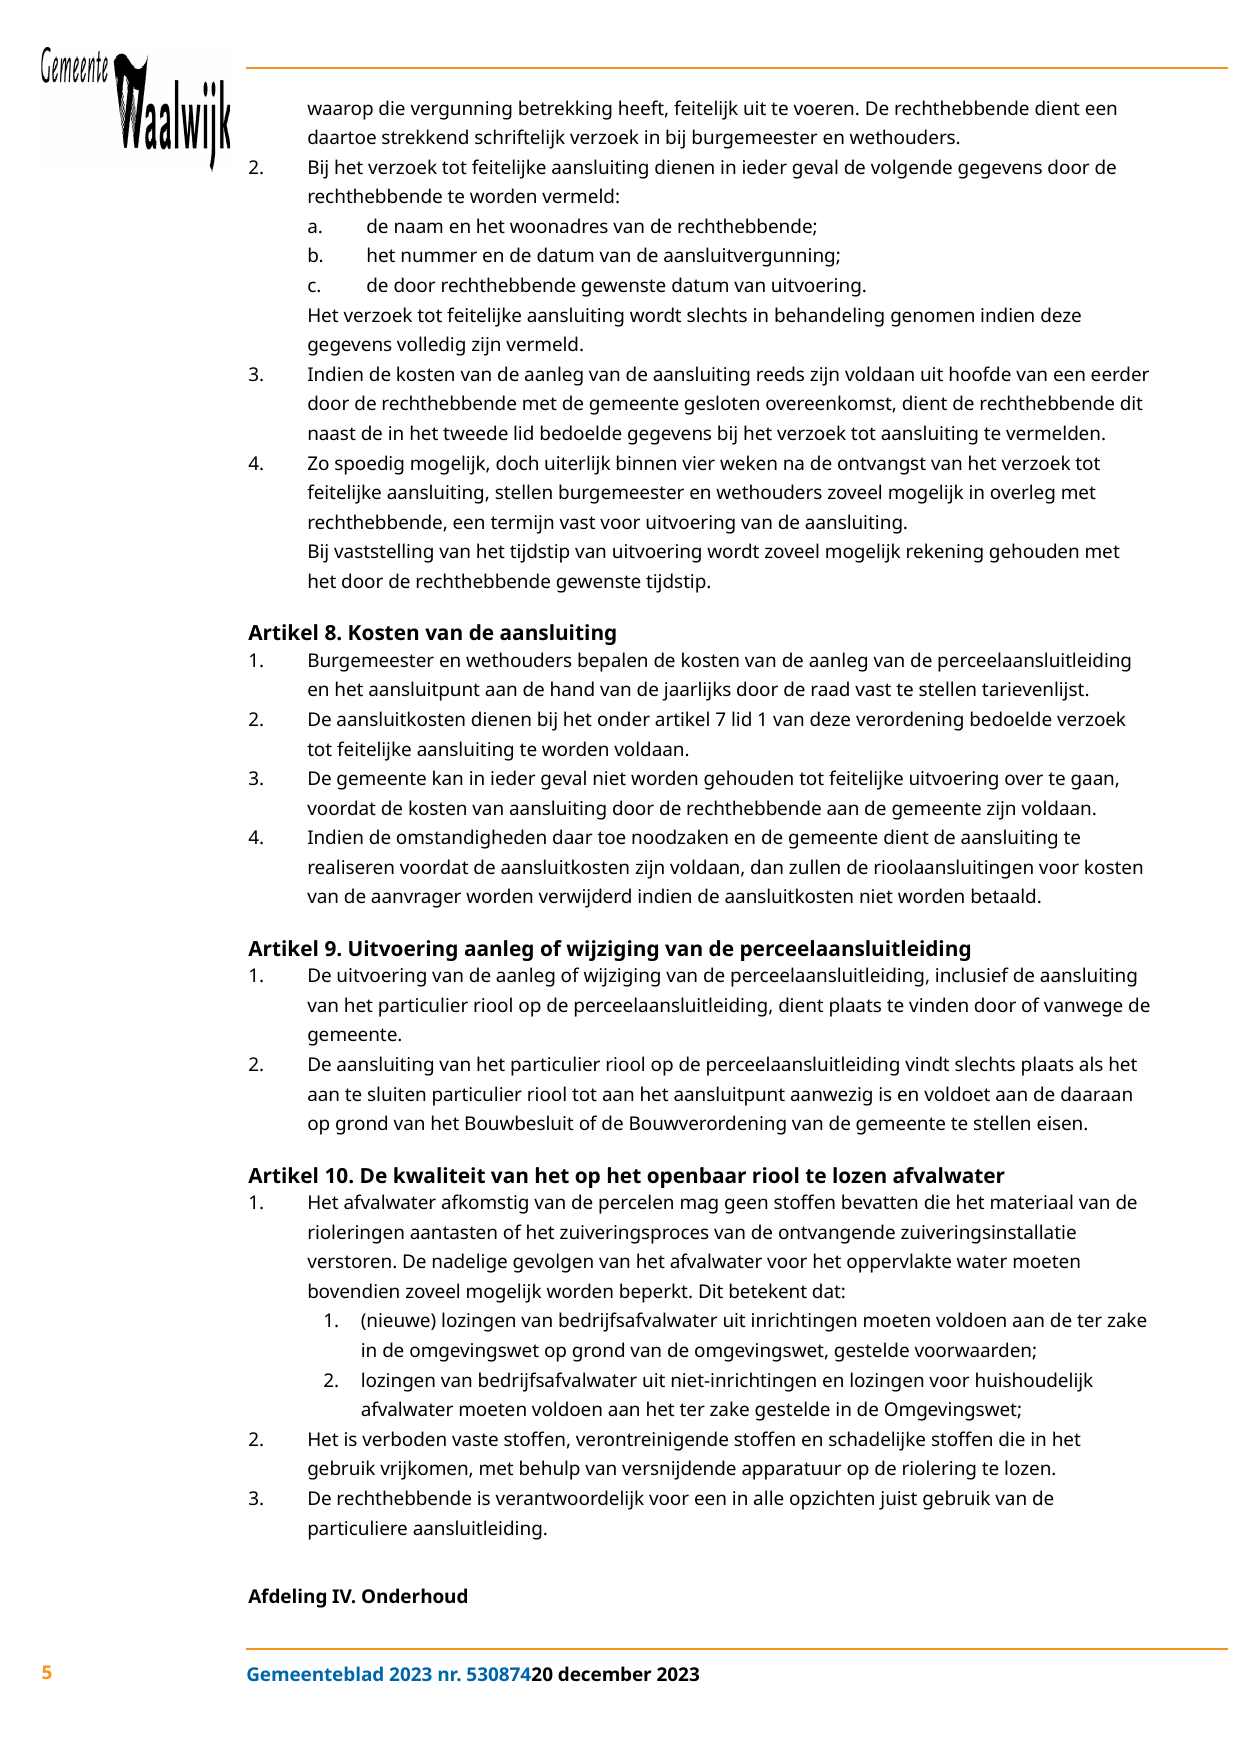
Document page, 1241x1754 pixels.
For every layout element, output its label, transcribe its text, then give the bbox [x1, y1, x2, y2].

list waarop die vergunning betrekking heeft, feitelijk uit te voeren. De rechthebbende dient een daartoe strekkend schriftelijk verzoek in bij burgemeester en wethouders. [248, 95, 1152, 150]
list Het afvalwater afkomstig van de percelen mag geen stoffen bevatten die het materiaal van de rioleringen aantasten of het zuiveringsproces van de ontvangende zuiveringsinstallatie verstoren. De nadelige gevolgen van het afvalwater voor het oppervlakte water moeten bovendien zoveel mogelijk worden beperkt. Dit betekent dat: [248, 1189, 1152, 1304]
list Indien de kosten van de aanleg van de aansluiting reeds zijn voldaan uit hoofde van een eerder door de rechthebbende met de gemeente gesloten overeenkomst, dient de rechthebbende dit naast de in het tweede lid bedoelde gegevens bij het verzoek tot aansluiting te vermelden. [248, 361, 1152, 446]
text Artikel 8. Kosten van de aansluiting [248, 618, 1152, 647]
list de naam en het woonadres van de rechthebbende; [307, 213, 1152, 239]
list Bij vaststelling van het tijdstip van uitvoering wordt zoveel mogelijk rekening gehouden met het door de rechthebbende gewenste tijdstip. [248, 538, 1152, 594]
picture [41, 47, 231, 172]
list de door rechthebbende gewenste datum van uitvoering. [307, 272, 1152, 298]
list De aansluitkosten dienen bij het onder artikel 7 lid 1 van deze verordening bedoelde verzoek tot feitelijke aansluiting te worden voldaan. [248, 706, 1152, 761]
list De uitvoering van de aanleg of wijziging van de perceelaansluitleiding, inclusief de aansluiting van het particulier riool op de perceelaansluitleiding, dient plaats te vinden door of vanwege de gemeente. [248, 962, 1152, 1047]
list Zo spoedig mogelijk, doch uiterlijk binnen vier weken na de ontvangst van het verzoek tot feitelijke aansluiting, stellen burgemeester en wethouders zoveel mogelijk in overleg met rechthebbende, een termijn vast voor uitvoering van de aansluiting. [248, 450, 1152, 535]
list (nieuwe) lozingen van bedrijfsafvalwater uit inrichtingen moeten voldoen aan de ter zake in de omgevingswet op grond van de omgevingswet, gestelde voorwaarden; [323, 1308, 1152, 1363]
list Indien de omstandigheden daar toe noodzaken en de gemeente dient de aansluiting te realiseren voordat de aansluitkosten zijn voldaan, dan zullen de rioolaansluitingen voor kosten van de aanvrager worden verwijderd indien de aansluitkosten niet worden betaald. [248, 824, 1152, 909]
list lozingen van bedrijfsafvalwater uit niet-inrichtingen en lozingen voor huishoudelijk afvalwater moeten voldoen aan het ter zake gestelde in de Omgevingswet; [323, 1367, 1152, 1422]
list het nummer en de datum van de aansluitvergunning; [307, 243, 1152, 268]
list Burgemeester en wethouders bepalen de kosten van de aanleg van de perceelaansluitleiding en het aansluitpunt aan de hand van de jaarlijks door de raad vast te stellen tarievenlijst. [248, 647, 1152, 702]
text Artikel 9. Uitvoering aanleg of wijziging van de perceelaansluitleiding [248, 934, 1152, 962]
list Het verzoek tot feitelijke aansluiting wordt slechts in behandeling genomen indien deze gegevens volledig zijn vermeld. [248, 302, 1152, 357]
list Bij het verzoek tot feitelijke aansluiting dienen in ieder geval de volgende gegevens door de rechthebbende te worden vermeld: [248, 154, 1152, 209]
list De rechthebbende is verantwoordelijk voor een in alle opzichten juist gebruik van de particuliere aansluitleiding. [248, 1485, 1152, 1540]
list Het is verboden vaste stoffen, verontreinigende stoffen en schadelijke stoffen die in het gebruik vrijkomen, met behulp van versnijdende apparatuur op de riolering te lozen. [248, 1426, 1152, 1481]
text Afdeling IV. Onderhoud [248, 1581, 1152, 1609]
list De aansluiting van het particulier riool op de perceelaansluitleiding vindt slechts plaats als het aan te sluiten particulier riool tot aan het aansluitpunt aanwezig is en voldoet aan de daaraan op grond van het Bouwbesluit of de Bouwverordening van de gemeente te stellen eisen. [248, 1051, 1152, 1136]
list De gemeente kan in ieder geval niet worden gehouden tot feitelijke uitvoering over te gaan, voordat de kosten van aansluiting door de rechthebbende aan de gemeente zijn voldaan. [248, 765, 1152, 821]
text Artikel 10. De kwaliteit van het op het openbaar riool te lozen afvalwater [248, 1161, 1152, 1189]
